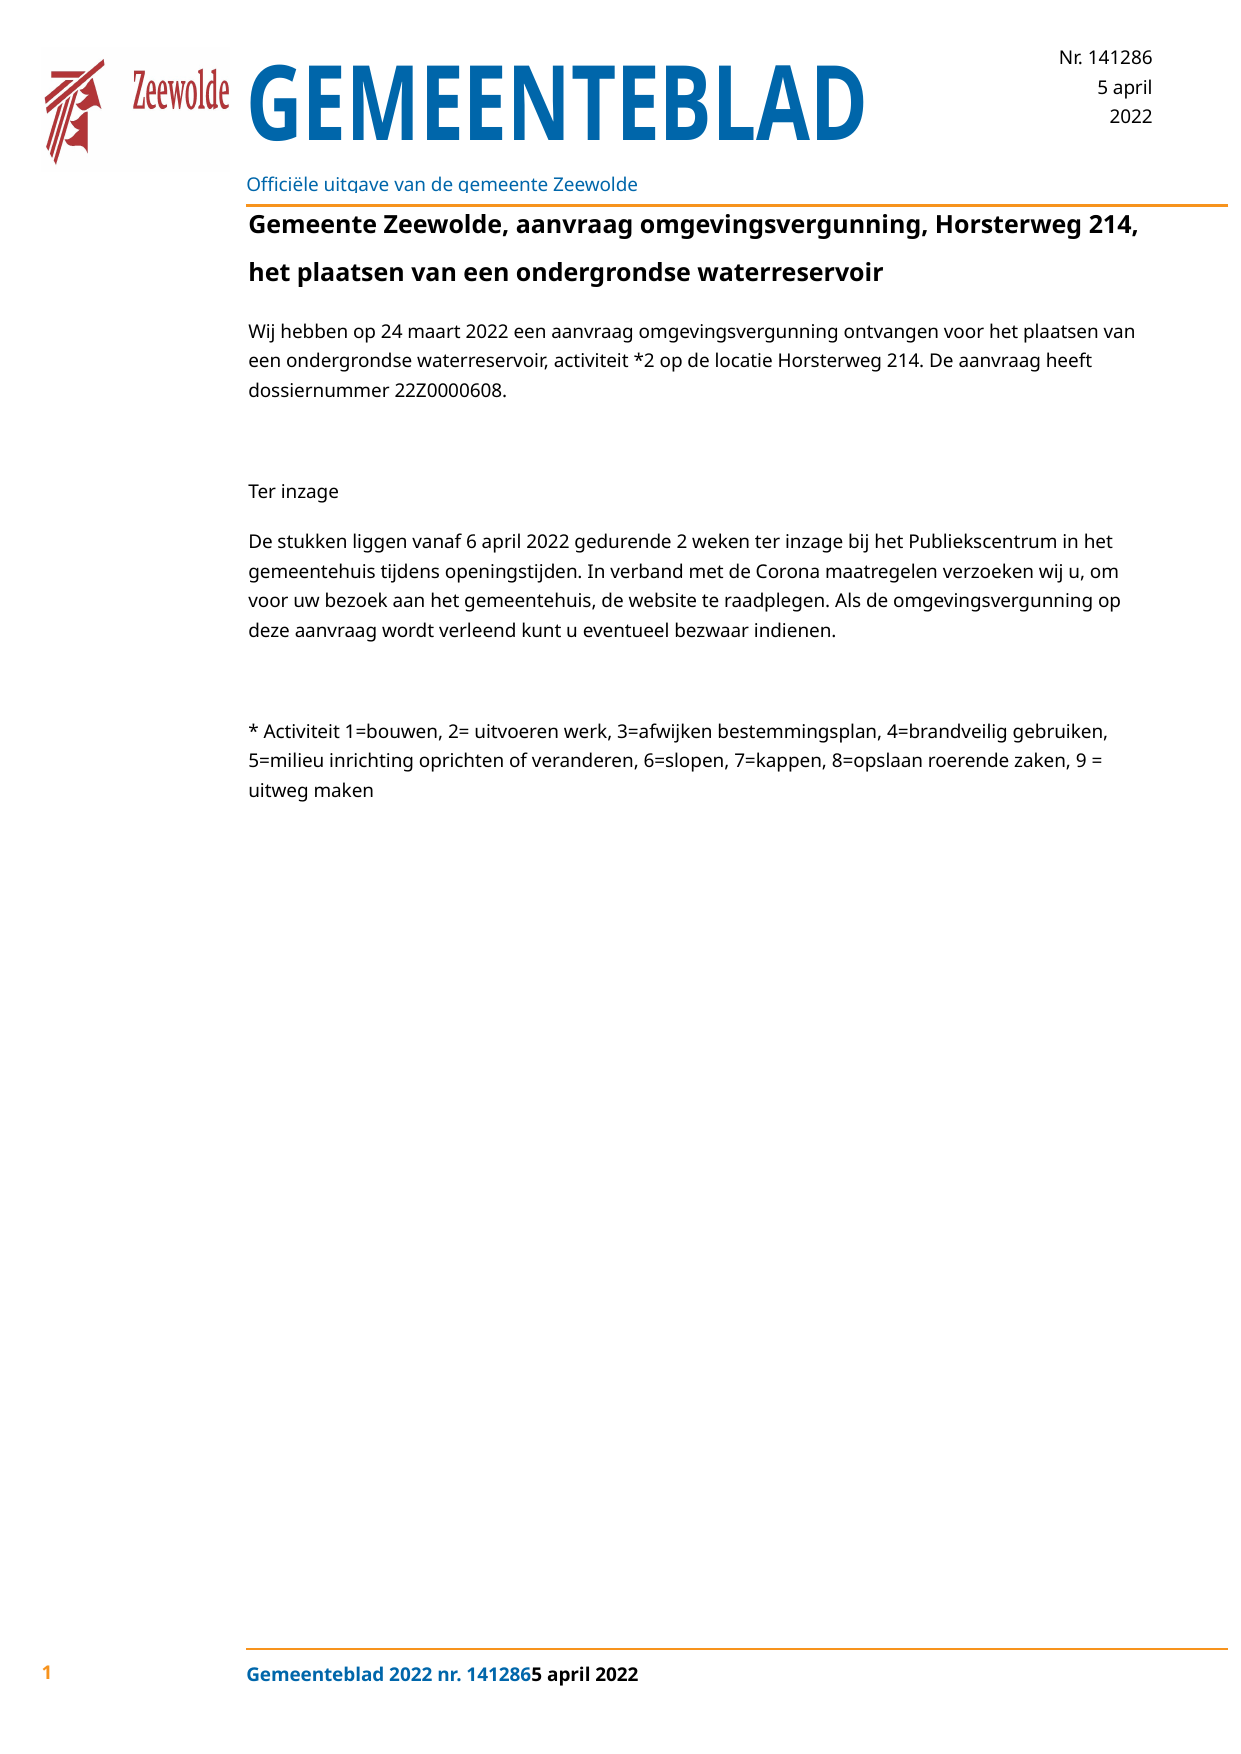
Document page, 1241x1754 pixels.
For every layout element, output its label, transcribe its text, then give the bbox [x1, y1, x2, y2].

text De stukken liggen vanaf 6 april 2022 gedurende 2 weken ter inzage bij het Publiekscentrum in het gemeentehuis tijdens openingstijden. In verband met de Corona maatregelen verzoeken wij u, om voor uw bezoek aan het gemeentehuis, de website te raadplegen. Als de omgevingsvergunning op deze aanvraag wordt verleend kunt u eventueel bezwaar indienen. [248, 528, 1152, 643]
text Ter inzage [248, 478, 1152, 504]
text Gemeente Zeewolde, aanvraag omgevingsvergunning, Horsterweg 214, het plaatsen van een ondergrondse waterreservoir [248, 207, 1152, 288]
picture [41, 47, 231, 172]
text Wij hebben op 24 maart 2022 een aanvraag omgevingsvergunning ontvangen voor het plaatsen van een ondergrondse waterreservoir, activiteit *2 op de locatie Horsterweg 214. De aanvraag heeft dossiernummer 22Z0000608. [248, 318, 1152, 403]
text * Activiteit 1=bouwen, 2= uitvoeren werk, 3=afwijken bestemmingsplan, 4=brandveilig gebruiken, 5=milieu inrichting oprichten of veranderen, 6=slopen, 7=kappen, 8=opslaan roerende zaken, 9 = uitweg maken [248, 718, 1152, 803]
